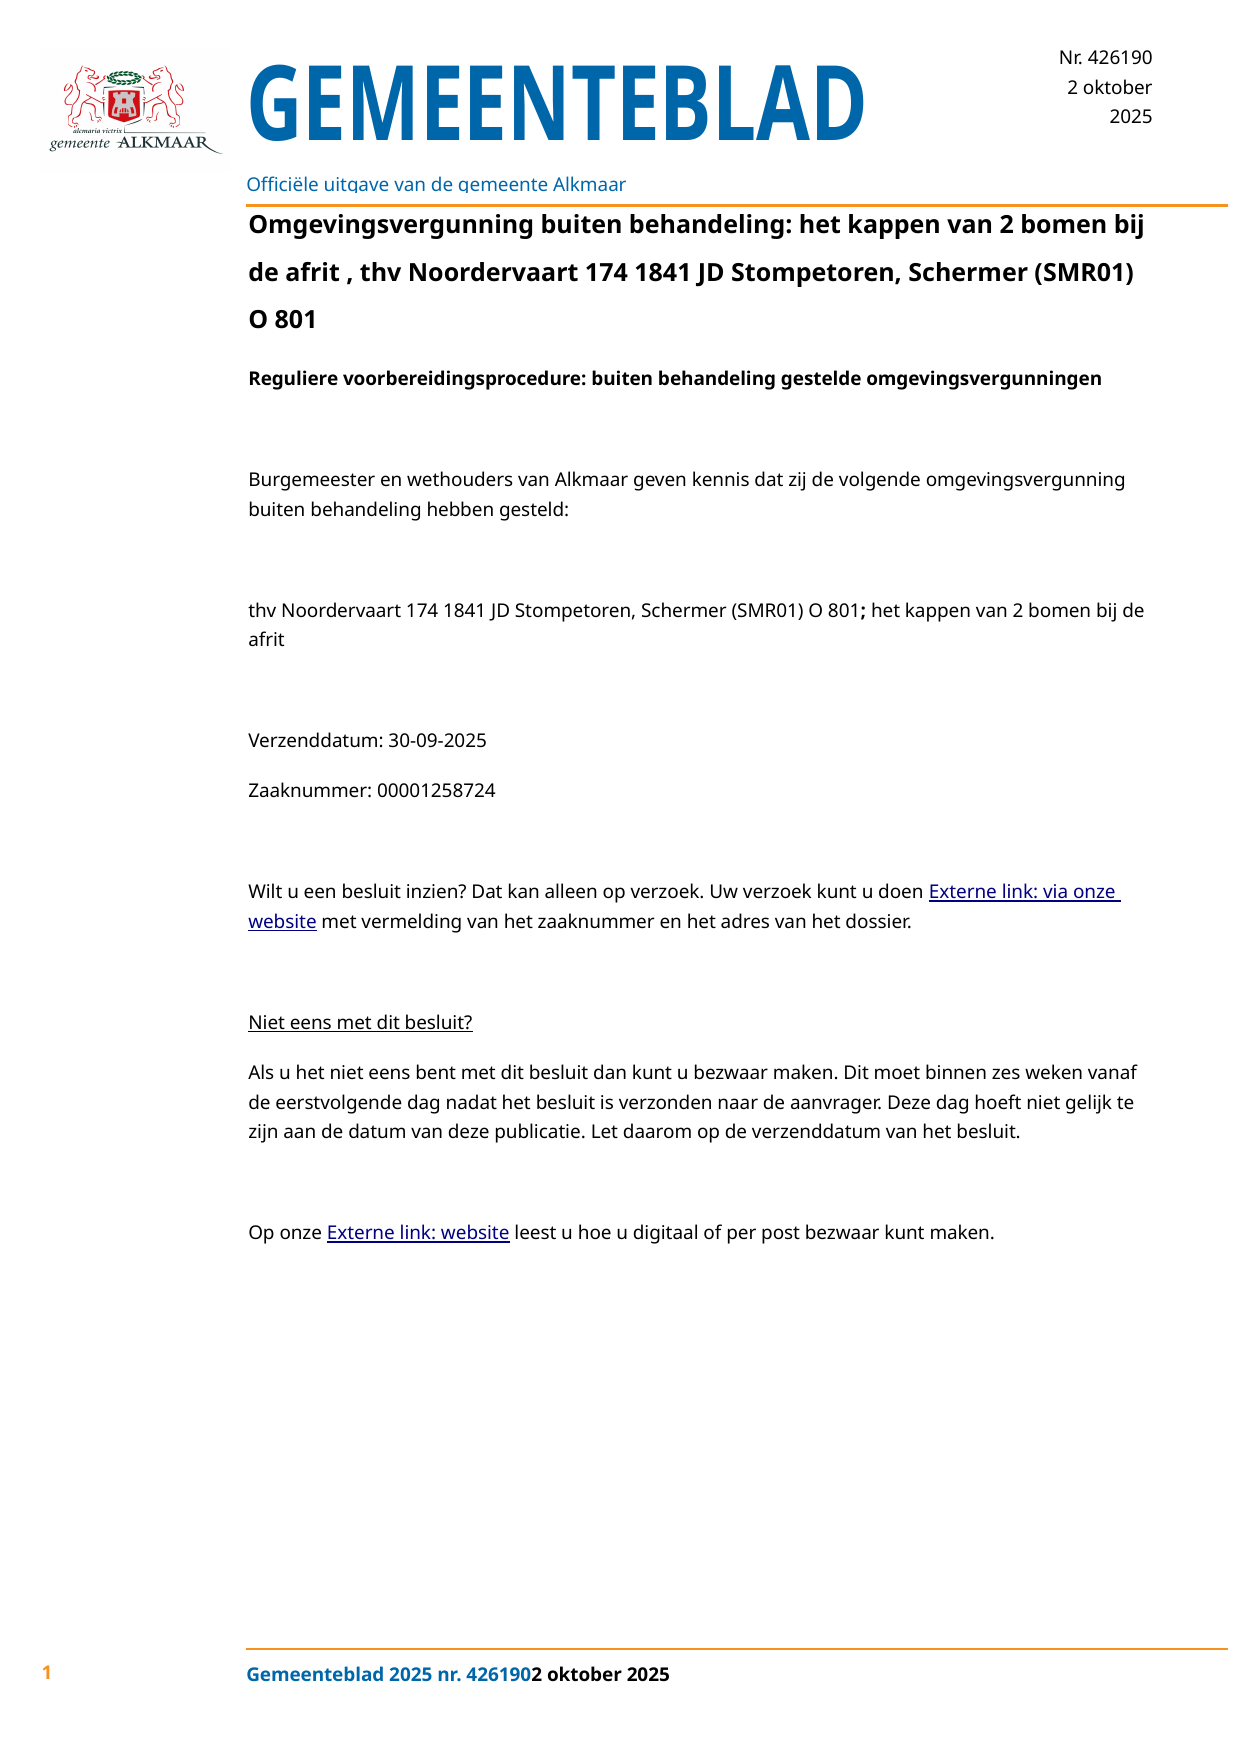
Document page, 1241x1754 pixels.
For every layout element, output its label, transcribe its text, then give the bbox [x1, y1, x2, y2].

text Niet eens met dit besluit? [248, 1009, 1152, 1034]
picture [41, 47, 231, 172]
text thv Noordervaart 174 1841 JD Stompetoren, Schermer (SMR01) O 801; het kappen van 2 bomen bij de afrit [248, 597, 1152, 652]
text Zaaknummer: 00001258724 [248, 778, 1152, 803]
text Reguliere voorbereidingsprocedure: buiten behandeling gestelde omgevingsvergunningen [248, 366, 1152, 391]
text Burgemeester en wethouders van Alkmaar geven kennis dat zij de volgende omgevingsvergunning buiten behandeling hebben gesteld: [248, 466, 1152, 522]
text Omgevingsvergunning buiten behandeling: het kappen van 2 bomen bij de afrit , thv Noordervaart 174 1841 JD Stompetoren, Schermer (SMR01) O 801 [248, 207, 1152, 336]
text Op onze Externe link: website leest u hoe u digitaal of per post bezwaar kunt maken. [248, 1219, 1152, 1245]
text Als u het niet eens bent met dit besluit dan kunt u bezwaar maken. Dit moet binnen zes weken vanaf de eerstvolgende dag nadat het besluit is verzonden naar de aanvrager. Deze dag hoeft niet gelijk te zijn aan de datum van deze publicatie. Let daarom op de verzenddatum van het besluit. [248, 1059, 1152, 1144]
text Wilt u een besluit inzien? Dat kan alleen op verzoek. Uw verzoek kunt u doen Externe link: via onze website met vermelding van het zaaknummer en het adres van het dossier. [248, 878, 1152, 934]
text Verzenddatum: 30-09-2025 [248, 727, 1152, 753]
